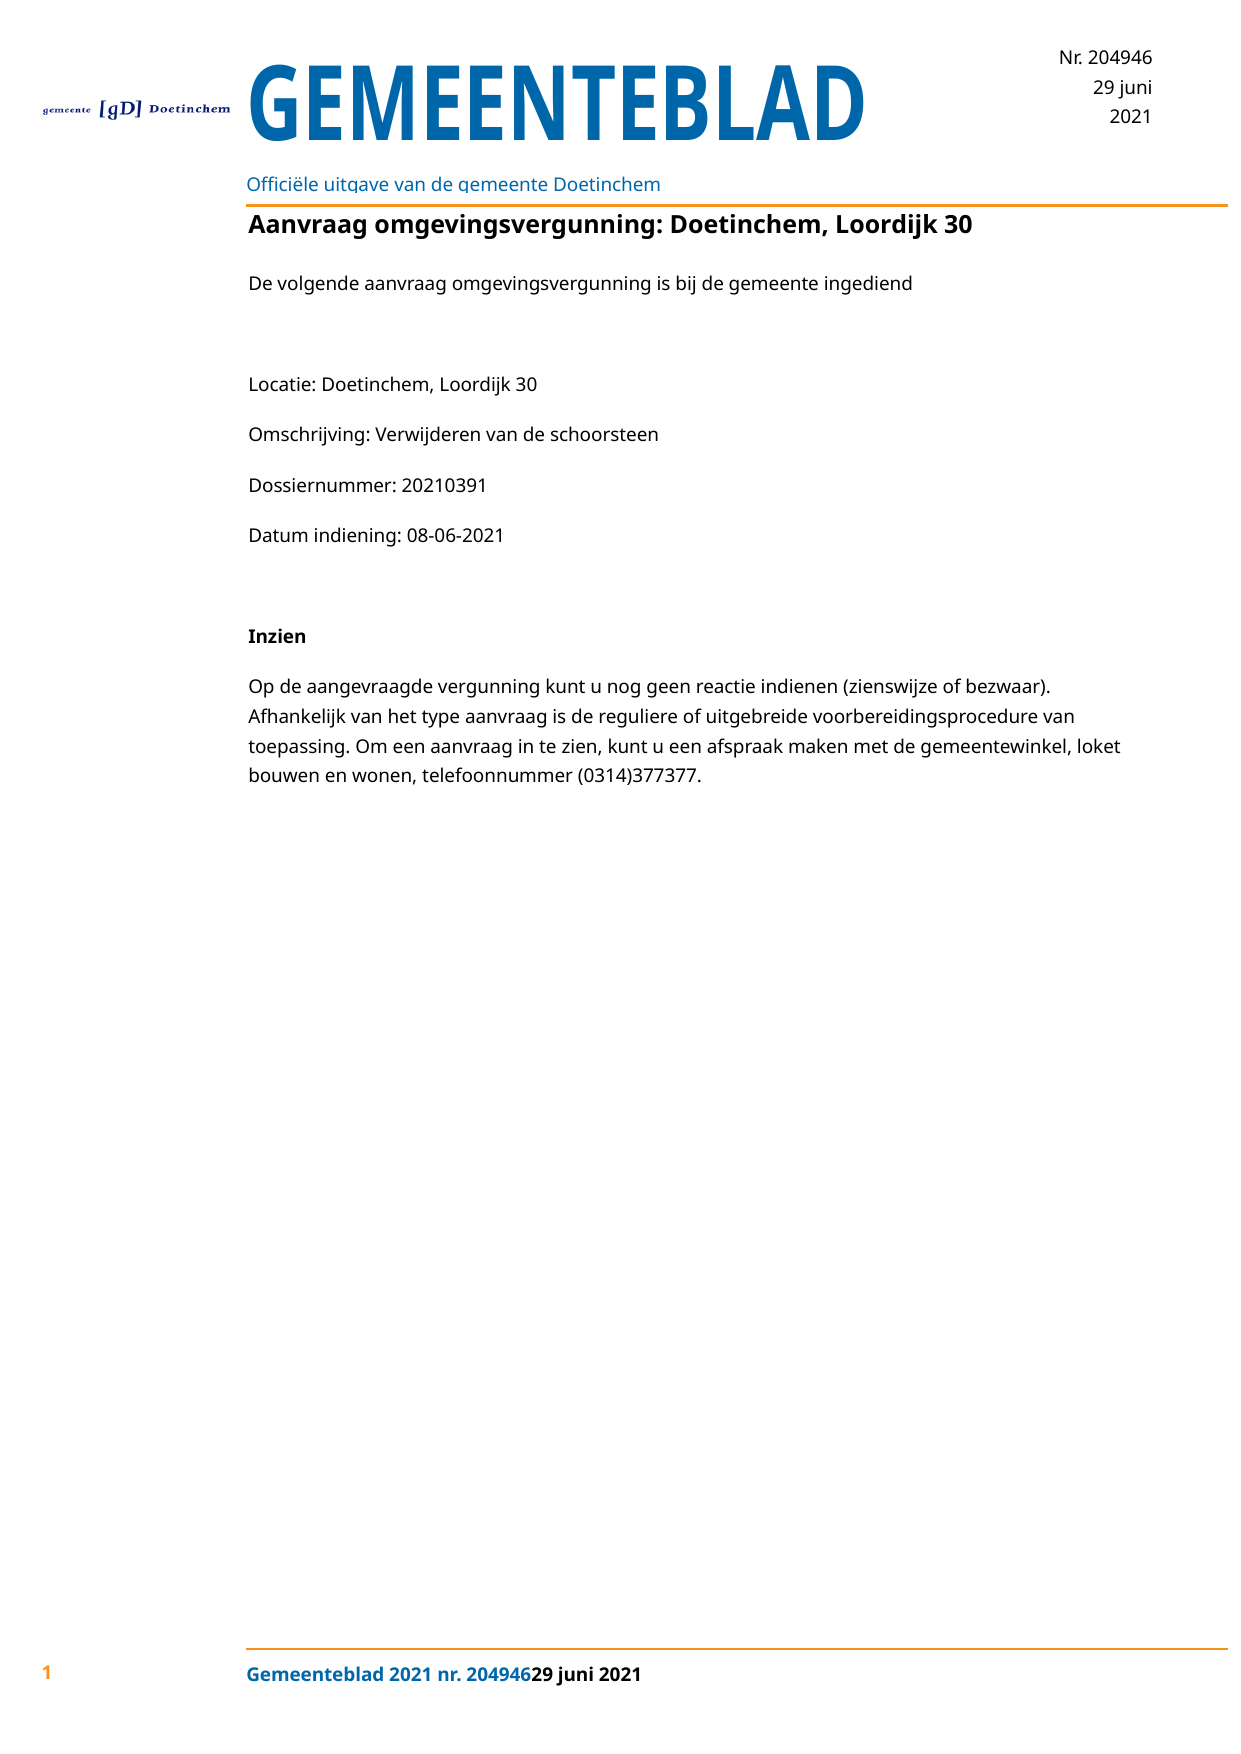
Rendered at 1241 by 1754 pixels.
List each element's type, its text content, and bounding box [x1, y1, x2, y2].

text Aanvraag omgevingsvergunning: Doetinchem, Loordijk 30 [248, 207, 1152, 241]
text Locatie: Doetinchem, Loordijk 30 [248, 371, 1152, 397]
text De volgende aanvraag omgevingsvergunning is bij de gemeente ingediend [248, 270, 1152, 296]
picture [41, 47, 231, 172]
text Dossiernummer: 20210391 [248, 472, 1152, 498]
text Datum indiening: 08-06-2021 [248, 522, 1152, 548]
text Omschrijving: Verwijderen van de schoorsteen [248, 422, 1152, 447]
text Op de aangevraagde vergunning kunt u nog geen reactie indienen (zienswijze of bezwaar). Afhankelijk van het type aanvraag is de reguliere of uitgebreide voorbereidingsprocedure van toepassing. Om een aanvraag in te zien, kunt u een afspraak maken met de gemeentewinkel, loket bouwen en wonen, telefoonnummer (0314)377377. [248, 674, 1152, 788]
text Inzien [248, 623, 1152, 649]
